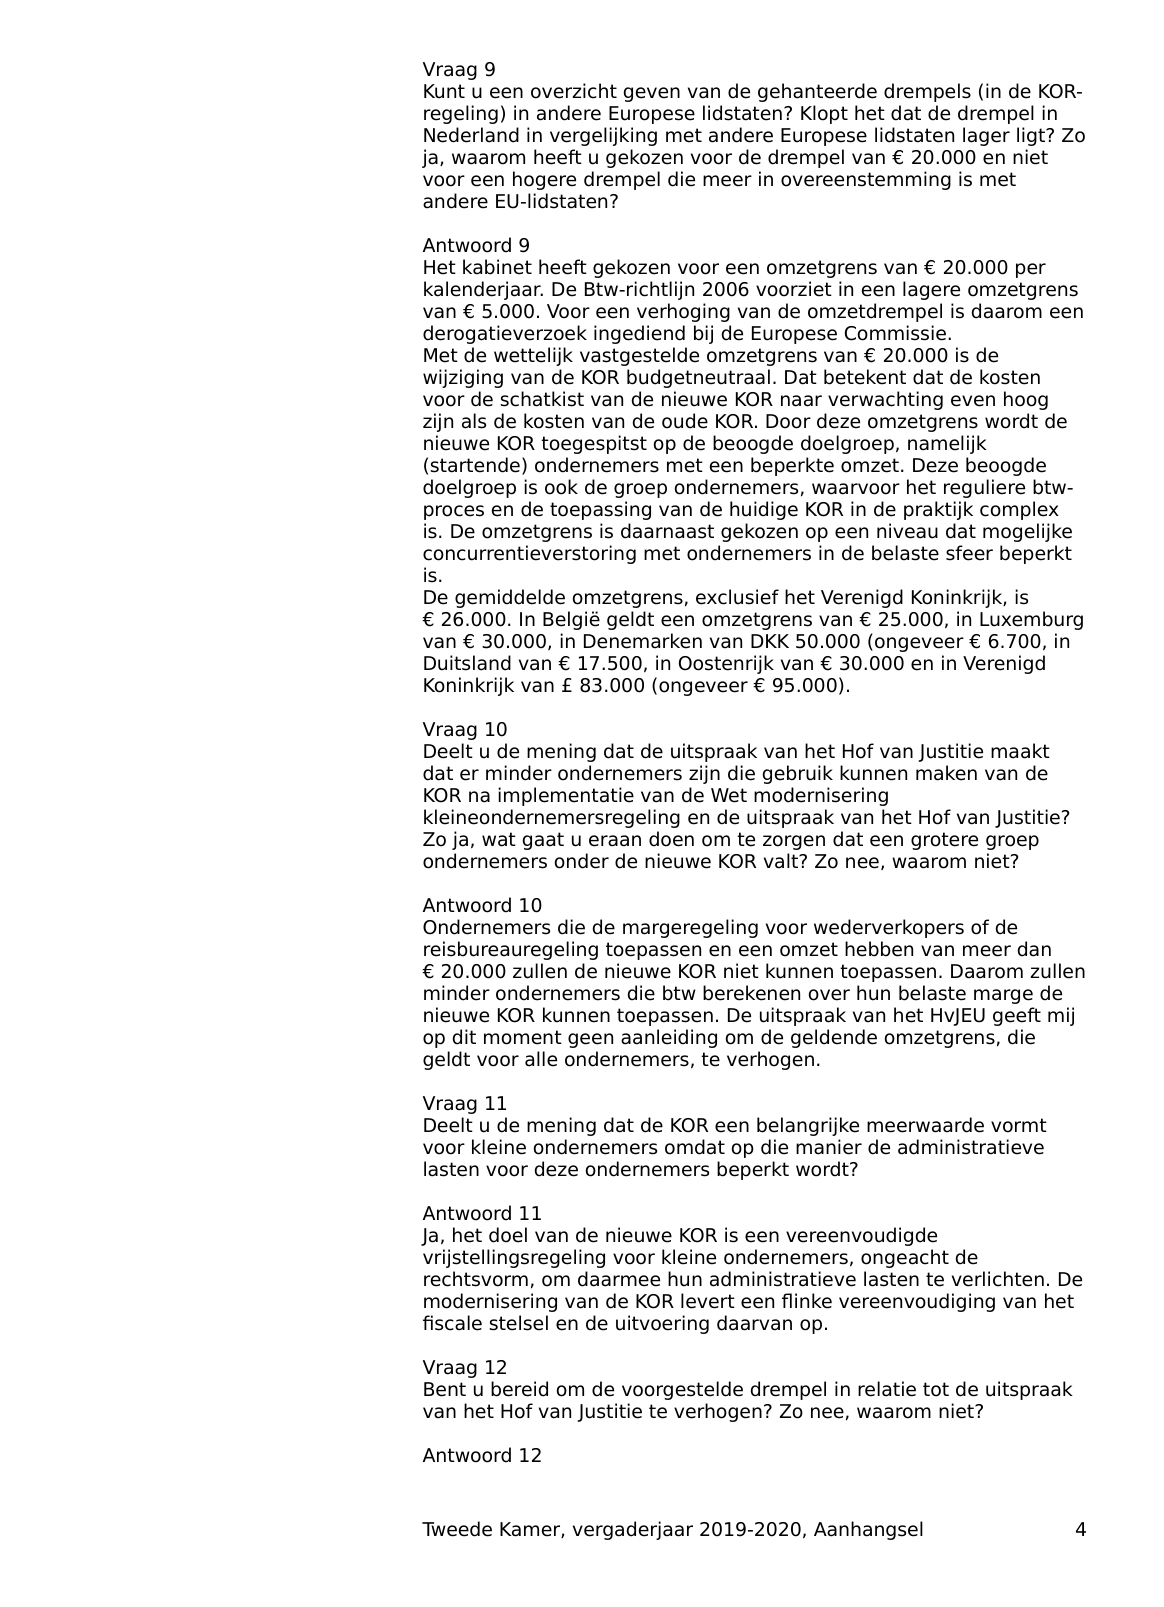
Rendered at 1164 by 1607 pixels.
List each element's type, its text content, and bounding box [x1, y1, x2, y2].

text Vraag 11 [422, 1093, 1087, 1115]
text Antwoord 11 [422, 1203, 1087, 1225]
text Bent u bereid om de voorgestelde drempel in relatie tot de uitspraak van het Hof van Justitie te verhogen? Zo nee, waarom niet? [422, 1379, 1087, 1423]
text Vraag 10 [422, 719, 1087, 741]
text Deelt u de mening dat de KOR een belangrijke meerwaarde vormt voor kleine ondernemers omdat op die manier de administratieve lasten voor deze ondernemers beperkt wordt? [422, 1115, 1087, 1181]
text Kunt u een overzicht geven van de gehanteerde drempels (in de KOR-regeling) in andere Europese lidstaten? Klopt het dat de drempel in Nederland in vergelijking met andere Europese lidstaten lager ligt? Zo ja, waarom heeft u gekozen voor de drempel van € 20.000 en niet voor een hogere drempel die meer in overeenstemming is met andere EU-lidstaten? [422, 81, 1087, 213]
text Ondernemers die de margeregeling voor wederverkopers of de reisbureauregeling toepassen en een omzet hebben van meer dan € 20.000 zullen de nieuwe KOR niet kunnen toepassen. Daarom zullen minder ondernemers die btw berekenen over hun belaste marge de nieuwe KOR kunnen toepassen. De uitspraak van het HvJEU geeft mij op dit moment geen aanleiding om de geldende omzetgrens, die geldt voor alle ondernemers, te verhogen. [422, 917, 1087, 1071]
text Met de wettelijk vastgestelde omzetgrens van € 20.000 is de wijziging van de KOR budgetneutraal. Dat betekent dat de kosten voor de schatkist van de nieuwe KOR naar verwachting even hoog zijn als de kosten van de oude KOR. Door deze omzetgrens wordt de nieuwe KOR toegespitst op de beoogde doelgroep, namelijk (startende) ondernemers met een beperkte omzet. Deze beoogde doelgroep is ook de groep ondernemers, waarvoor het reguliere btw-proces en de toepassing van de huidige KOR in de praktijk complex is. De omzetgrens is daarnaast gekozen op een niveau dat mogelijke concurrentieverstoring met ondernemers in de belaste sfeer beperkt is. [422, 345, 1087, 587]
text Antwoord 10 [422, 895, 1087, 917]
text De gemiddelde omzetgrens, exclusief het Verenigd Koninkrijk, is € 26.000. In België geldt een omzetgrens van € 25.000, in Luxemburg van € 30.000, in Denemarken van DKK 50.000 (ongeveer € 6.700, in Duitsland van € 17.500, in Oostenrijk van € 30.000 en in Verenigd Koninkrijk van £ 83.000 (ongeveer € 95.000). [422, 587, 1087, 697]
text Deelt u de mening dat de uitspraak van het Hof van Justitie maakt dat er minder ondernemers zijn die gebruik kunnen maken van de KOR na implementatie van de Wet modernisering kleineondernemersregeling en de uitspraak van het Hof van Justitie? Zo ja, wat gaat u eraan doen om te zorgen dat een grotere groep ondernemers onder de nieuwe KOR valt? Zo nee, waarom niet? [422, 741, 1087, 873]
text Antwoord 12 [422, 1445, 1087, 1467]
text Antwoord 9 [422, 235, 1087, 257]
text Het kabinet heeft gekozen voor een omzetgrens van € 20.000 per kalenderjaar. De Btw-richtlijn 2006 voorziet in een lagere omzetgrens van € 5.000. Voor een verhoging van de omzetdrempel is daarom een derogatieverzoek ingediend bij de Europese Commissie. [422, 257, 1087, 345]
text Vraag 9 [422, 59, 1087, 81]
text Ja, het doel van de nieuwe KOR is een vereenvoudigde vrijstellingsregeling voor kleine ondernemers, ongeacht de rechtsvorm, om daarmee hun administratieve lasten te verlichten. De modernisering van de KOR levert een flinke vereenvoudiging van het fiscale stelsel en de uitvoering daarvan op. [422, 1225, 1087, 1335]
text Vraag 12 [422, 1357, 1087, 1379]
